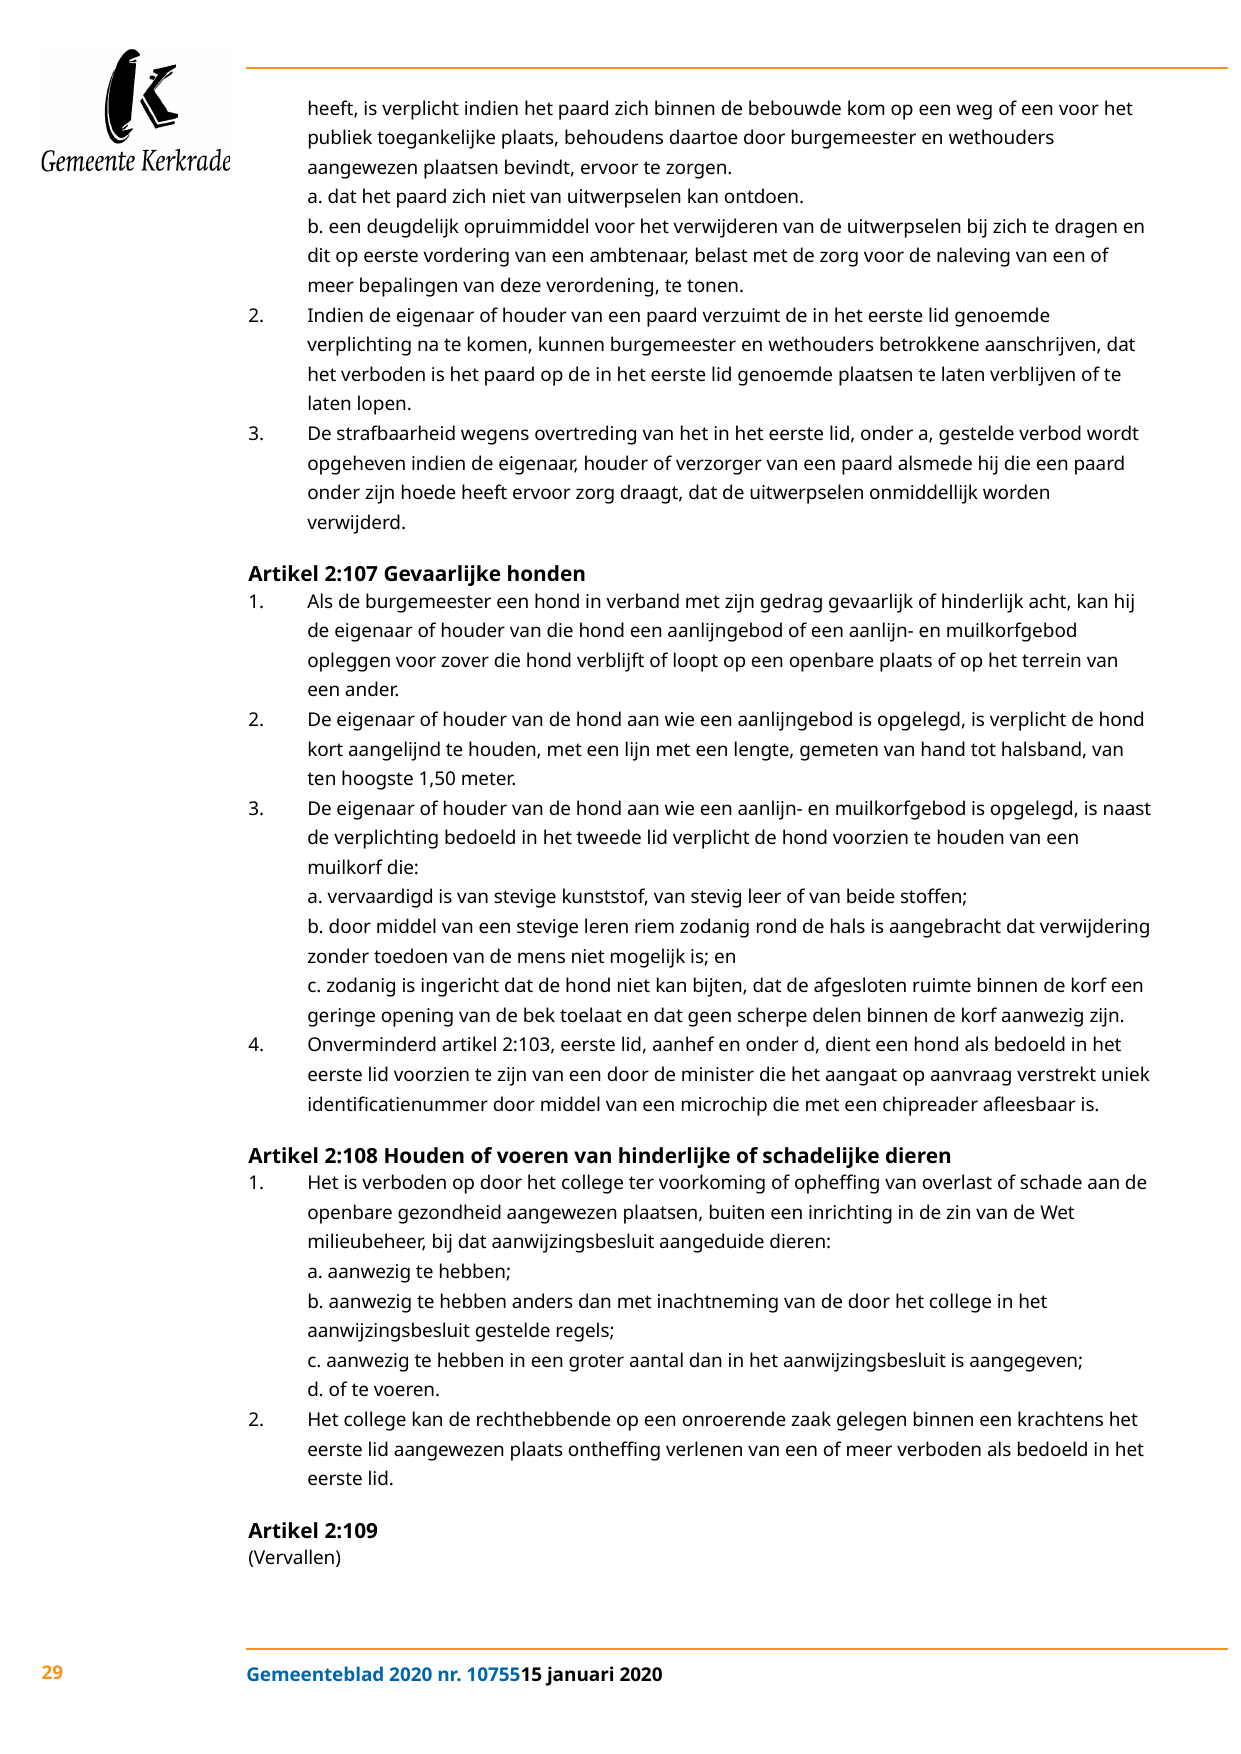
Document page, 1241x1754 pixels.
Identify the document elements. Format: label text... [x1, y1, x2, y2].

list b. een deugdelijk opruimmiddel voor het verwijderen van de uitwerpselen bij zich te dragen en dit op eerste vordering van een ambtenaar, belast met de zorg voor de naleving van een of meer bepalingen van deze verordening, te tonen. [248, 213, 1152, 298]
text Artikel 2:108 Houden of voeren van hinderlijke of schadelijke dieren [248, 1141, 1152, 1169]
list c. zodanig is ingericht dat de hond niet kan bijten, dat de afgesloten ruimte binnen de korf een geringe opening van de bek toelaat en dat geen scherpe delen binnen de korf aanwezig zijn. [248, 972, 1152, 1028]
text (Vervallen) [248, 1544, 1152, 1570]
list Als de burgemeester een hond in verband met zijn gedrag gevaarlijk of hinderlijk acht, kan hij de eigenaar of houder van die hond een aanlijngebod of een aanlijn- en muilkorfgebod opleggen voor zover die hond verblijft of loopt op een openbare plaats of op het terrein van een ander. [248, 588, 1152, 702]
text Artikel 2:107 Gevaarlijke honden [248, 559, 1152, 588]
list b. door middel van een stevige leren riem zodanig rond de hals is aangebracht dat verwijdering zonder toedoen van de mens niet mogelijk is; en [248, 913, 1152, 968]
list a. vervaardigd is van stevige kunststof, van stevig leer of van beide stoffen; [248, 884, 1152, 909]
text Artikel 2:109 [248, 1516, 1152, 1544]
list b. aanwezig te hebben anders dan met inachtneming van de door het college in het aanwijzingsbesluit gestelde regels; [248, 1288, 1152, 1343]
list heeft, is verplicht indien het paard zich binnen de bebouwde kom op een weg of een voor het publiek toegankelijke plaats, behoudens daartoe door burgemeester en wethouders aangewezen plaatsen bevindt, ervoor te zorgen. [248, 95, 1152, 180]
list De strafbaarheid wegens overtreding van het in het eerste lid, onder a, gestelde verbod wordt opgeheven indien de eigenaar, houder of verzorger van een paard alsmede hij die een paard onder zijn hoede heeft ervoor zorg draagt, dat de uitwerpselen onmiddellijk worden verwijderd. [248, 420, 1152, 535]
list a. aanwezig te hebben; [248, 1258, 1152, 1284]
list c. aanwezig te hebben in een groter aantal dan in het aanwijzingsbesluit is aangegeven; [248, 1347, 1152, 1373]
picture [41, 47, 231, 172]
list Onverminderd artikel 2:103, eerste lid, aanhef en onder d, dient een hond als bedoeld in het eerste lid voorzien te zijn van een door de minister die het aangaat op aanvraag verstrekt uniek identificatienummer door middel van een microchip die met een chipreader afleesbaar is. [248, 1032, 1152, 1116]
list Indien de eigenaar of houder van een paard verzuimt de in het eerste lid genoemde verplichting na te komen, kunnen burgemeester en wethouders betrokkene aanschrijven, dat het verboden is het paard op de in het eerste lid genoemde plaatsen te laten verblijven of te laten lopen. [248, 302, 1152, 416]
list Het is verboden op door het college ter voorkoming of opheffing van overlast of schade aan de openbare gezondheid aangewezen plaatsen, buiten een inrichting in de zin van de Wet milieubeheer, bij dat aanwijzingsbesluit aangeduide dieren: [248, 1169, 1152, 1254]
list De eigenaar of houder van de hond aan wie een aanlijngebod is opgelegd, is verplicht de hond kort aangelijnd te houden, met een lijn met een lengte, gemeten van hand tot halsband, van ten hoogste 1,50 meter. [248, 706, 1152, 791]
list Het college kan de rechthebbende op een onroerende zaak gelegen binnen een krachtens het eerste lid aangewezen plaats ontheffing verlenen van een of meer verboden als bedoeld in het eerste lid. [248, 1406, 1152, 1491]
list De eigenaar of houder van de hond aan wie een aanlijn- en muilkorfgebod is opgelegd, is naast de verplichting bedoeld in het tweede lid verplicht de hond voorzien te houden van een muilkorf die: [248, 795, 1152, 880]
list a. dat het paard zich niet van uitwerpselen kan ontdoen. [248, 183, 1152, 209]
list d. of te voeren. [248, 1377, 1152, 1402]
